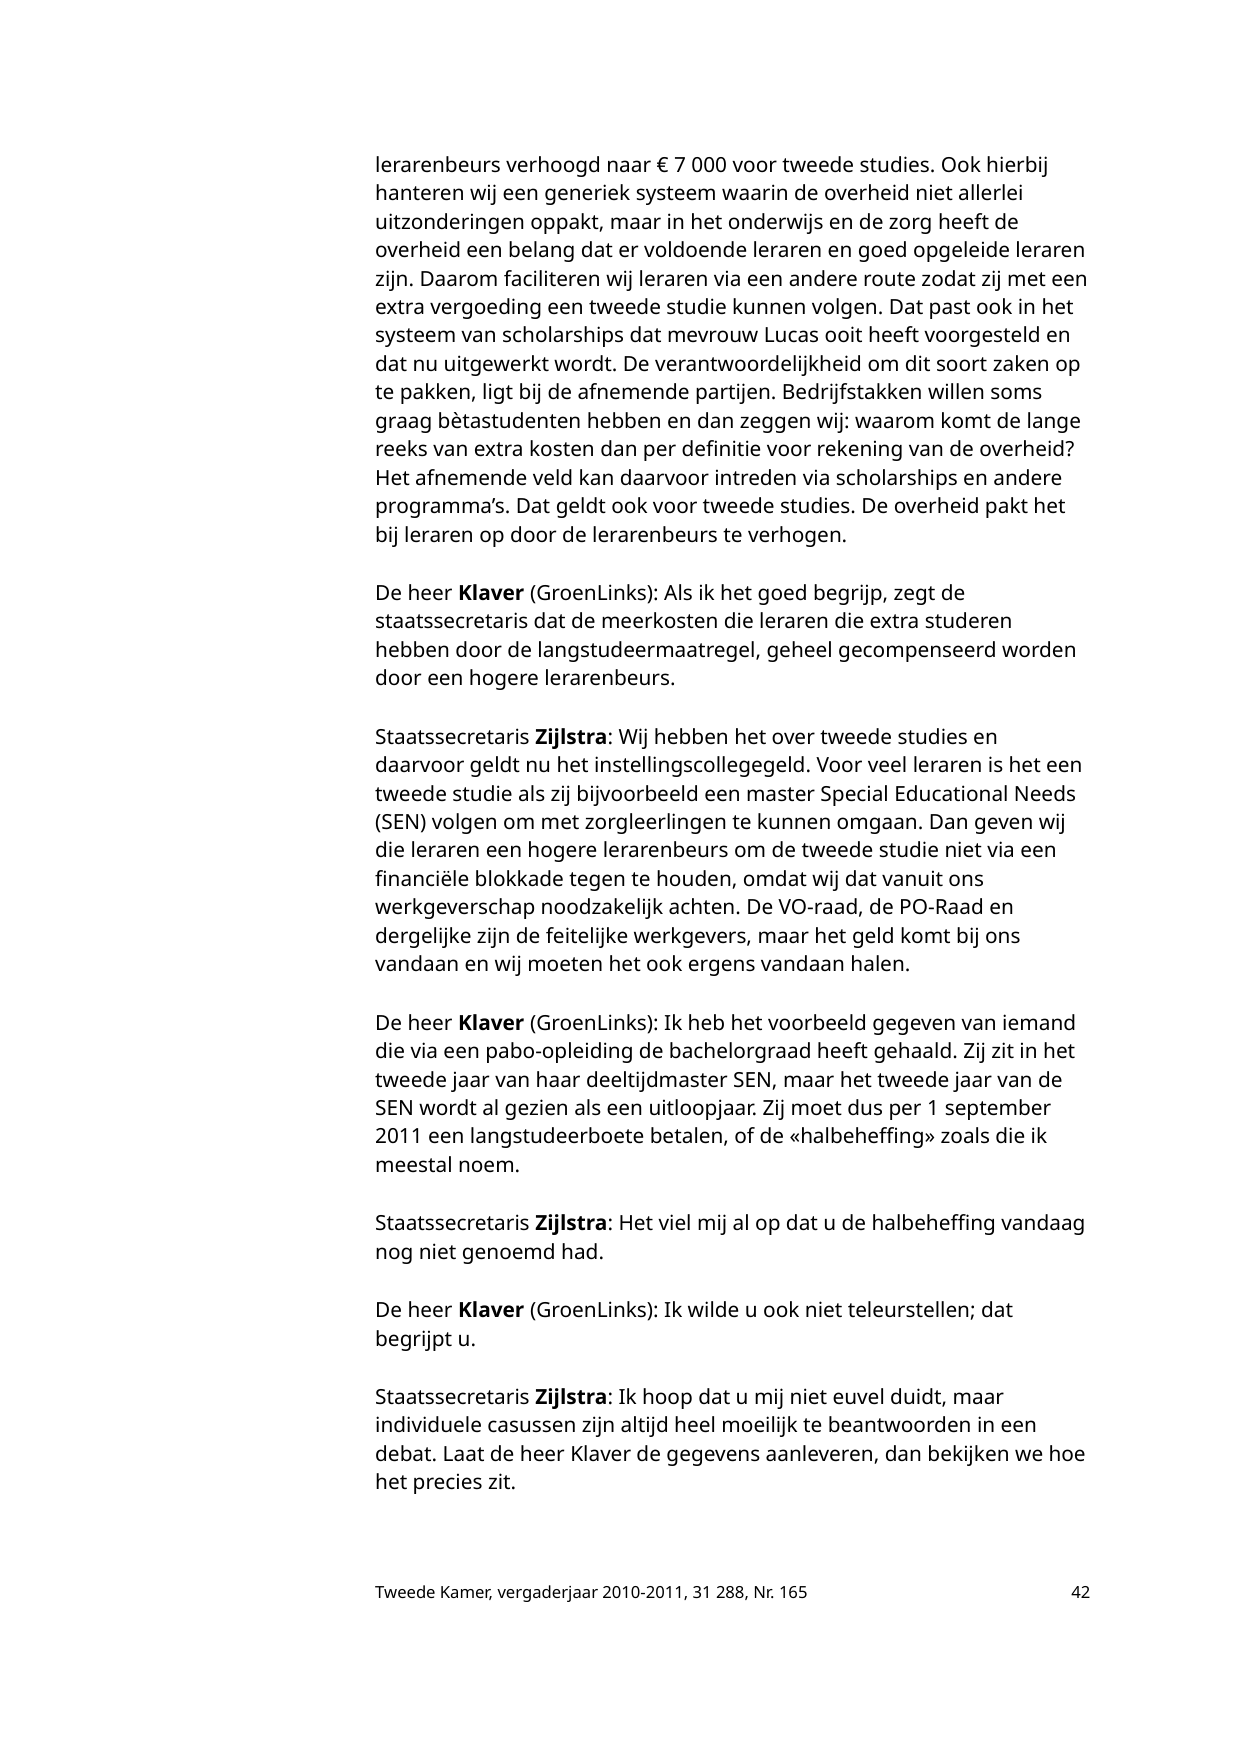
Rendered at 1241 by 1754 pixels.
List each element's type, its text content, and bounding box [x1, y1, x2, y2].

text Staatssecretaris Zijlstra: Ik hoop dat u mij niet euvel duidt, maar individuele casussen zijn altijd heel moeilijk te beantwoorden in een debat. Laat de heer Klaver de gegevens aanleveren, dan bekijken we hoe het precies zit. [375, 1382, 1090, 1496]
text lerarenbeurs verhoogd naar € 7 000 voor tweede studies. Ook hierbij hanteren wij een generiek systeem waarin de overheid niet allerlei uitzonderingen oppakt, maar in het onderwijs en de zorg heeft de overheid een belang dat er voldoende leraren en goed opgeleide leraren zijn. Daarom faciliteren wij leraren via een andere route zodat zij met een extra vergoeding een tweede studie kunnen volgen. Dat past ook in het systeem van scholarships dat mevrouw Lucas ooit heeft voorgesteld en dat nu uitgewerkt wordt. De verantwoordelijkheid om dit soort zaken op te pakken, ligt bij de afnemende partijen. Bedrijfstakken willen soms graag bètastudenten hebben en dan zeggen wij: waarom komt de lange reeks van extra kosten dan per definitie voor rekening van de overheid? Het afnemende veld kan daarvoor intreden via scholarships en andere programma’s. Dat geldt ook voor tweede studies. De overheid pakt het bij leraren op door de lerarenbeurs te verhogen. [375, 150, 1090, 548]
text De heer Klaver (GroenLinks): Ik wilde u ook niet teleurstellen; dat begrijpt u. [375, 1295, 1090, 1352]
text De heer Klaver (GroenLinks): Ik heb het voorbeeld gegeven van iemand die via een pabo-opleiding de bachelorgraad heeft gehaald. Zij zit in het tweede jaar van haar deeltijdmaster SEN, maar het tweede jaar van de SEN wordt al gezien als een uitloopjaar. Zij moet dus per 1 september 2011 een langstudeerboete betalen, of de «halbeheffing» zoals die ik meestal noem. [375, 1008, 1090, 1178]
text Staatssecretaris Zijlstra: Het viel mij al op dat u de halbeheffing vandaag nog niet genoemd had. [375, 1208, 1090, 1265]
text Staatssecretaris Zijlstra: Wij hebben het over tweede studies en daarvoor geldt nu het instellingscollegegeld. Voor veel leraren is het een tweede studie als zij bijvoorbeeld een master Special Educational Needs (SEN) volgen om met zorgleerlingen te kunnen omgaan. Dan geven wij die leraren een hogere lerarenbeurs om de tweede studie niet via een financiële blokkade tegen te houden, omdat wij dat vanuit ons werkgeverschap noodzakelijk achten. De VO-raad, de PO-Raad en dergelijke zijn de feitelijke werkgevers, maar het geld komt bij ons vandaan en wij moeten het ook ergens vandaan halen. [375, 722, 1090, 978]
text De heer Klaver (GroenLinks): Als ik het goed begrijp, zegt de staatssecretaris dat de meerkosten die leraren die extra studeren hebben door de langstudeermaatregel, geheel gecompenseerd worden door een hogere lerarenbeurs. [375, 578, 1090, 692]
